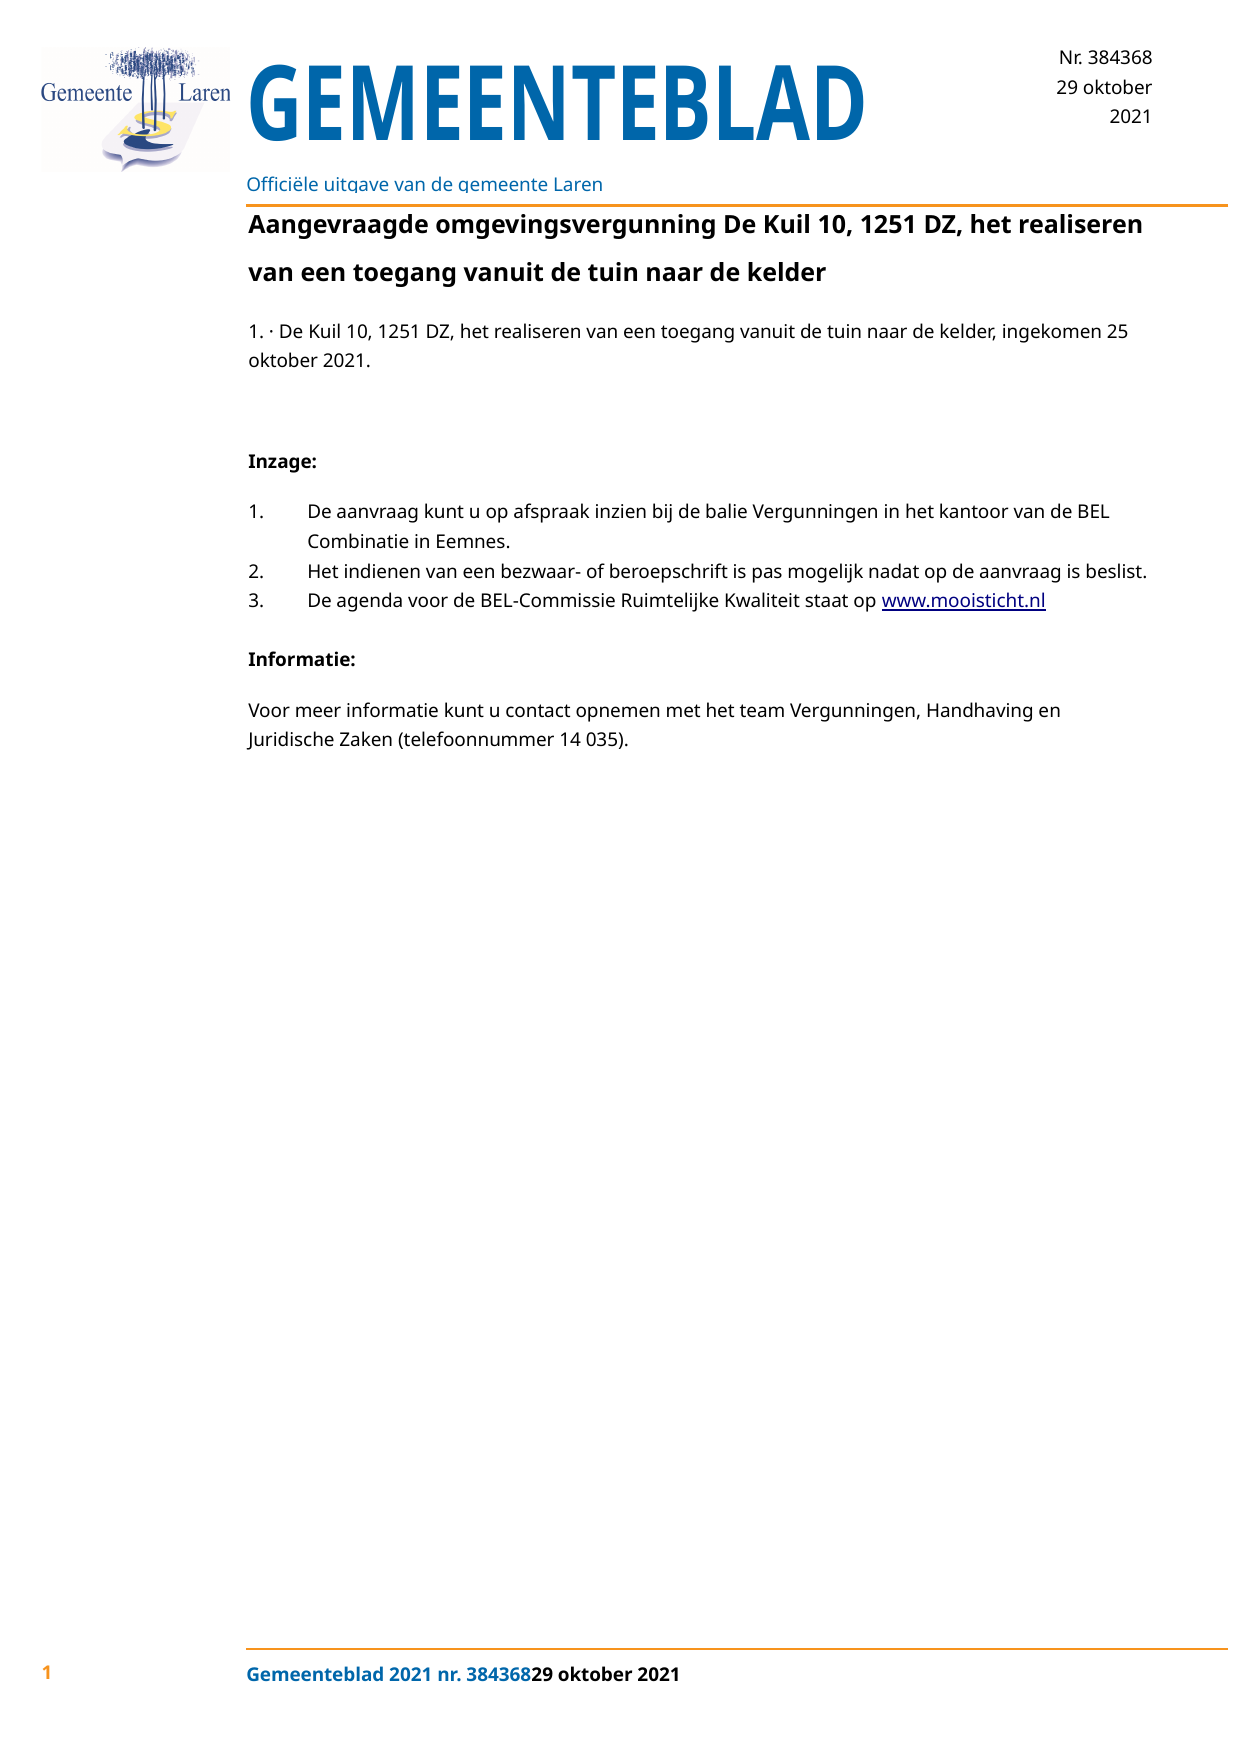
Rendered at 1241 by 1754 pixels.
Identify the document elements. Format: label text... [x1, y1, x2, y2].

text Aangevraagde omgevingsvergunning De Kuil 10, 1251 DZ, het realiseren van een toegang vanuit de tuin naar de kelder [248, 207, 1152, 288]
list Het indienen van een bezwaar- of beroepschrift is pas mogelijk nadat op de aanvraag is beslist. [248, 558, 1152, 584]
list De agenda voor de BEL-Commissie Ruimtelijke Kwaliteit staat op www.mooisticht.nl [248, 587, 1152, 613]
text Informatie: [248, 647, 1152, 672]
list De aanvraag kunt u op afspraak inzien bij de balie Vergunningen in het kantoor van de BEL Combinatie in Eemnes. [248, 499, 1152, 554]
picture [41, 47, 231, 172]
text Inzage: [248, 448, 1152, 474]
text Voor meer informatie kunt u contact opnemen met het team Vergunningen, Handhaving en Juridische Zaken (telefoonnummer 14 035). [248, 697, 1152, 752]
text 1. · De Kuil 10, 1251 DZ, het realiseren van een toegang vanuit de tuin naar de kelder, ingekomen 25 oktober 2021. [248, 318, 1152, 373]
